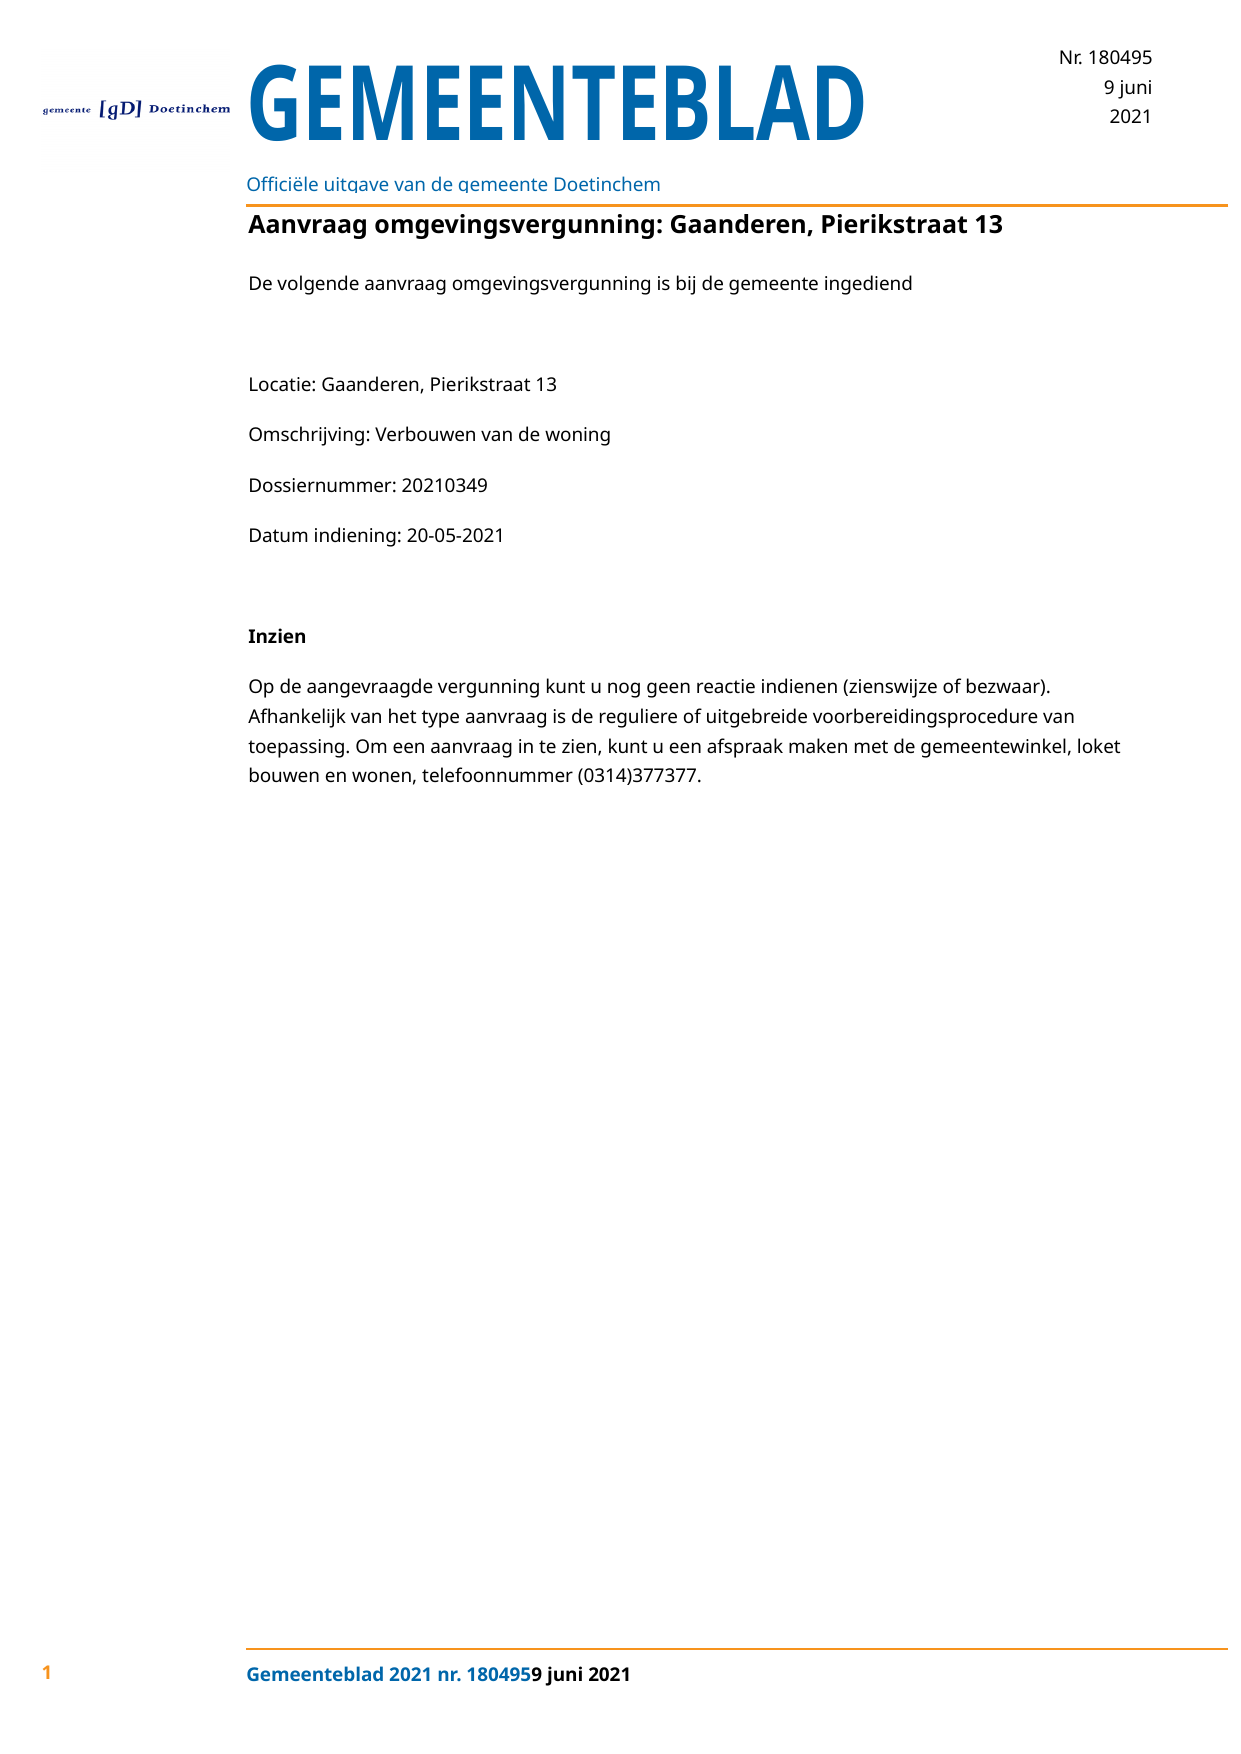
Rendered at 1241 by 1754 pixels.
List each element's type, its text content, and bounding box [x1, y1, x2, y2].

text Datum indiening: 20-05-2021 [248, 522, 1152, 548]
text Omschrijving: Verbouwen van de woning [248, 422, 1152, 447]
picture [41, 47, 231, 172]
text Aanvraag omgevingsvergunning: Gaanderen, Pierikstraat 13 [248, 207, 1152, 241]
text Inzien [248, 623, 1152, 649]
text Op de aangevraagde vergunning kunt u nog geen reactie indienen (zienswijze of bezwaar). Afhankelijk van het type aanvraag is de reguliere of uitgebreide voorbereidingsprocedure van toepassing. Om een aanvraag in te zien, kunt u een afspraak maken met de gemeentewinkel, loket bouwen en wonen, telefoonnummer (0314)377377. [248, 674, 1152, 788]
text De volgende aanvraag omgevingsvergunning is bij de gemeente ingediend [248, 270, 1152, 296]
text Dossiernummer: 20210349 [248, 472, 1152, 498]
text Locatie: Gaanderen, Pierikstraat 13 [248, 371, 1152, 397]
